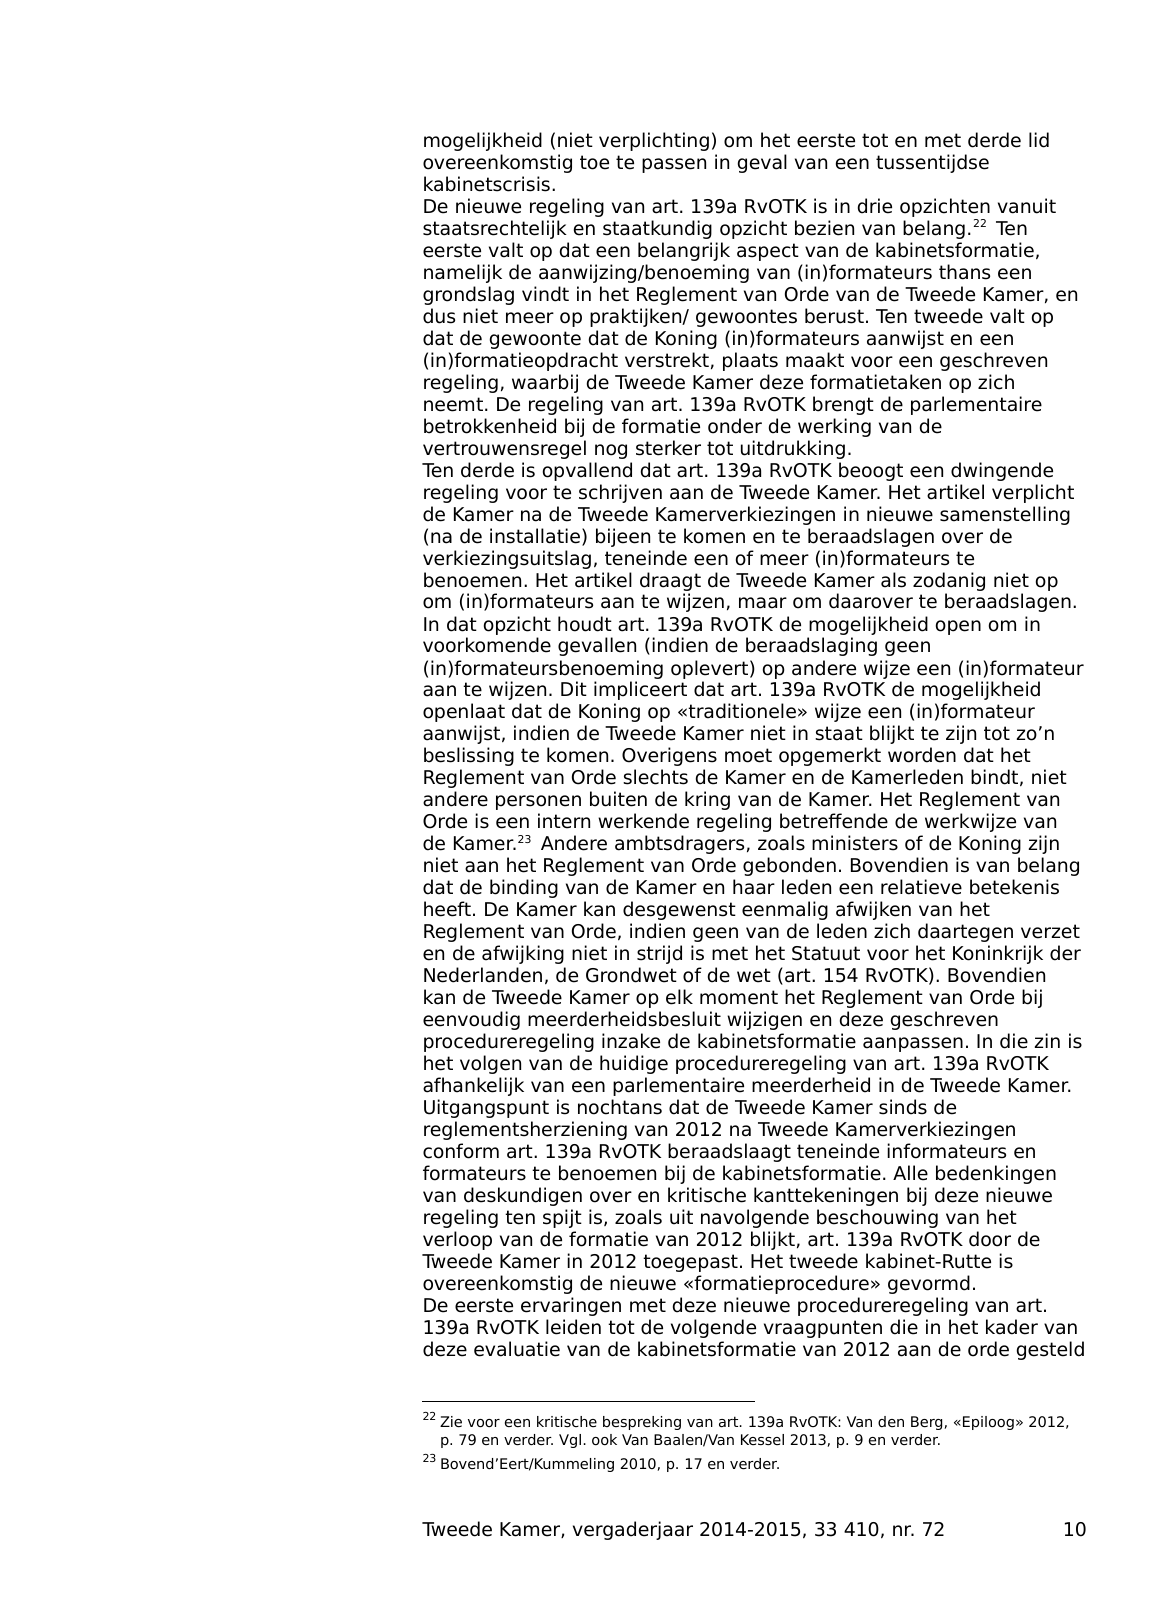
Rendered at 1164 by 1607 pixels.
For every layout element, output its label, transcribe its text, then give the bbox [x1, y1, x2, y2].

text Bovend’Eert/Kummeling 2010, p. 17 en verder. [422, 1452, 1087, 1474]
text De eerste ervaringen met deze nieuwe procedureregeling van art. 139a RvOTK leiden tot de volgende vraagpunten die in het kader van deze evaluatie van de kabinetsformatie van 2012 aan de orde gesteld [422, 1295, 1087, 1361]
text mogelijkheid (niet verplichting) om het eerste tot en met derde lid overeenkomstig toe te passen in geval van een tussentijdse kabinetscrisis. [422, 130, 1087, 196]
text De nieuwe regeling van art. 139a RvOTK is in drie opzichten vanuit staatsrechtelijk en staatkundig opzicht bezien van belang. Ten eerste valt op dat een belangrijk aspect van de kabinetsformatie, namelijk de aanwijzing/benoeming van (in)formateurs thans een grondslag vindt in het Reglement van Orde van de Tweede Kamer, en dus niet meer op praktijken/ gewoontes berust. Ten tweede valt op dat de gewoonte dat de Koning (in)formateurs aanwijst en een (in)formatieopdracht verstrekt, plaats maakt voor een geschreven regeling, waarbij de Tweede Kamer deze formatietaken op zich neemt. De regeling van art. 139a RvOTK brengt de parlementaire betrokkenheid bij de formatie onder de werking van de vertrouwensregel nog sterker tot uitdrukking. [422, 196, 1087, 459]
text Uitgangspunt is nochtans dat de Tweede Kamer sinds de reglementsherziening van 2012 na Tweede Kamerverkiezingen conform art. 139a RvOTK beraadslaagt teneinde informateurs en formateurs te benoemen bij de kabinetsformatie. Alle bedenkingen van deskundigen over en kritische kanttekeningen bij deze nieuwe regeling ten spijt is, zoals uit navolgende beschouwing van het verloop van de formatie van 2012 blijkt, art. 139a RvOTK door de Tweede Kamer in 2012 toegepast. Het tweede kabinet-Rutte is overeenkomstig de nieuwe «formatieprocedure» gevormd. [422, 1097, 1087, 1295]
text Zie voor een kritische bespreking van art. 139a RvOTK: Van den Berg, «Epiloog» 2012, p. 79 en verder. Vgl. ook Van Baalen/Van Kessel 2013, p. 9 en verder. [422, 1410, 1087, 1449]
text Ten derde is opvallend dat art. 139a RvOTK beoogt een dwingende regeling voor te schrijven aan de Tweede Kamer. Het artikel verplicht de Kamer na de Tweede Kamerverkiezingen in nieuwe samenstelling (na de installatie) bijeen te komen en te beraadslagen over de verkiezingsuitslag, teneinde een of meer (in)formateurs te benoemen. Het artikel draagt de Tweede Kamer als zodanig niet op om (in)formateurs aan te wijzen, maar om daarover te beraadslagen. In dat opzicht houdt art. 139a RvOTK de mogelijkheid open om in voorkomende gevallen (indien de beraadslaging geen (in)formateursbenoeming oplevert) op andere wijze een (in)formateur aan te wijzen. Dit impliceert dat art. 139a RvOTK de mogelijkheid openlaat dat de Koning op «traditionele» wijze een (in)formateur aanwijst, indien de Tweede Kamer niet in staat blijkt te zijn tot zo’n beslissing te komen. Overigens moet opgemerkt worden dat het Reglement van Orde slechts de Kamer en de Kamerleden bindt, niet andere personen buiten de kring van de Kamer. Het Reglement van Orde is een intern werkende regeling betreffende de werkwijze van de Kamer. Andere ambtsdragers, zoals ministers of de Koning zijn niet aan het Reglement van Orde gebonden. Bovendien is van belang dat de binding van de Kamer en haar leden een relatieve betekenis heeft. De Kamer kan desgewenst eenmalig afwijken van het Reglement van Orde, indien geen van de leden zich daartegen verzet en de afwijking niet in strijd is met het Statuut voor het Koninkrijk der Nederlanden, de Grondwet of de wet (art. 154 RvOTK). Bovendien kan de Tweede Kamer op elk moment het Reglement van Orde bij eenvoudig meerderheidsbesluit wijzigen en deze geschreven procedureregeling inzake de kabinetsformatie aanpassen. In die zin is het volgen van de huidige procedureregeling van art. 139a RvOTK afhankelijk van een parlementaire meerderheid in de Tweede Kamer. [422, 459, 1087, 1097]
